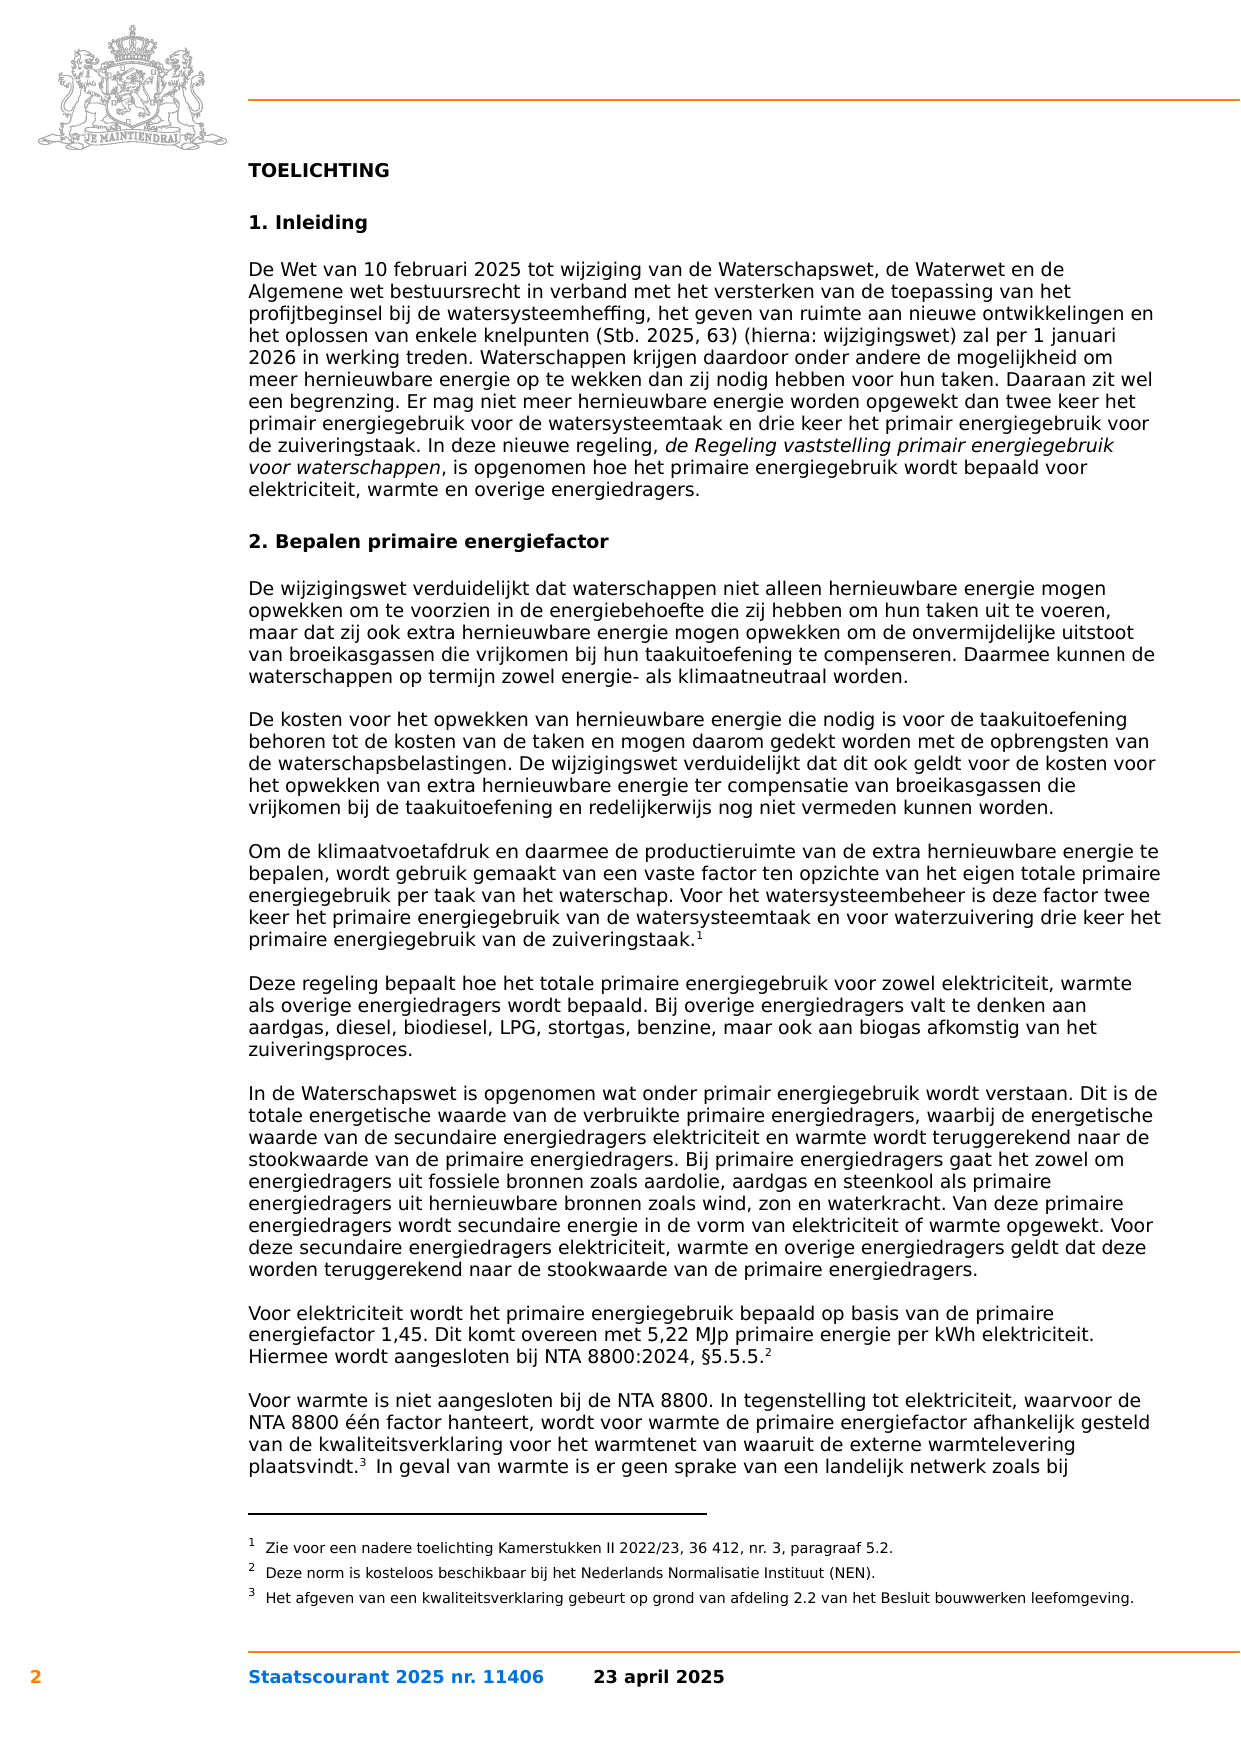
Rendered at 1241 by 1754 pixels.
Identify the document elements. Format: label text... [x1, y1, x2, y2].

subtitle TOELICHTING [248, 160, 1163, 182]
text In de Waterschapswet is opgenomen wat onder primair energiegebruik wordt verstaan. Dit is de totale energetische waarde van de verbruikte primaire energiedragers, waarbij de energetische waarde van de secundaire energiedragers elektriciteit en warmte wordt teruggerekend naar de stookwaarde van de primaire energiedragers. Bij primaire energiedragers gaat het zowel om energiedragers uit fossiele bronnen zoals aardolie, aardgas en steenkool als primaire energiedragers uit hernieuwbare bronnen zoals wind, zon en waterkracht. Van deze primaire energiedragers wordt secundaire energie in de vorm van elektriciteit of warmte opgewekt. Voor deze secundaire energiedragers elektriciteit, warmte en overige energiedragers geldt dat deze worden teruggerekend naar de stookwaarde van de primaire energiedragers. [248, 1083, 1163, 1281]
text Om de klimaatvoetafdruk en daarmee de productieruimte van de extra hernieuwbare energie te bepalen, wordt gebruik gemaakt van een vaste factor ten opzichte van het eigen totale primaire energiegebruik per taak van het waterschap. Voor het watersysteembeheer is deze factor twee keer het primaire energiegebruik van de watersysteemtaak en voor waterzuivering drie keer het primaire energiegebruik van de zuiveringstaak. [248, 841, 1163, 951]
text Voor elektriciteit wordt het primaire energiegebruik bepaald op basis van de primaire energiefactor 1,45. Dit komt overeen met 5,22 MJp primaire energie per kWh elektriciteit. Hiermee wordt aangesloten bij NTA 8800:2024, §5.5.5. [248, 1302, 1163, 1368]
text Voor warmte is niet aangesloten bij de NTA 8800. In tegenstelling tot elektriciteit, waarvoor de NTA 8800 één factor hanteert, wordt voor warmte de primaire energiefactor afhankelijk gesteld van de kwaliteitsverklaring voor het warmtenet van waaruit de externe warmtelevering plaatsvindt. In geval van warmte is er geen sprake van een landelijk netwerk zoals bij [248, 1390, 1163, 1478]
text Deze norm is kosteloos beschikbaar bij het Nederlands Normalisatie Instituut (NEN). [248, 1561, 1163, 1583]
text De Wet van 10 februari 2025 tot wijziging van de Waterschapswet, de Waterwet en de Algemene wet bestuursrecht in verband met het versterken van de toepassing van het profijtbeginsel bij de watersysteemheffing, het geven van ruimte aan nieuwe ontwikkelingen en het oplossen van enkele knelpunten (Stb. 2025, 63) (hierna: wijzigingswet) zal per 1 januari 2026 in werking treden. Waterschappen krijgen daardoor onder andere de mogelijkheid om meer hernieuwbare energie op te wekken dan zij nodig hebben voor hun taken. Daaraan zit wel een begrenzing. Er mag niet meer hernieuwbare energie worden opgewekt dan twee keer het primair energiegebruik voor de watersysteemtaak en drie keer het primair energiegebruik voor de zuiveringstaak. In deze nieuwe regeling, de Regeling vaststelling primair energiegebruik voor waterschappen, is opgenomen hoe het primaire energiegebruik wordt bepaald voor elektriciteit, warmte en overige energiedragers. [248, 259, 1163, 501]
text Het afgeven van een kwaliteitsverklaring gebeurt op grond van afdeling 2.2 van het Besluit bouwwerken leefomgeving. [248, 1586, 1163, 1608]
text Zie voor een nadere toelichting Kamerstukken II 2022/23, 36 412, nr. 3, paragraaf 5.2. [248, 1536, 1163, 1558]
text De wijzigingswet verduidelijkt dat waterschappen niet alleen hernieuwbare energie mogen opwekken om te voorzien in de energiebehoefte die zij hebben om hun taken uit te voeren, maar dat zij ook extra hernieuwbare energie mogen opwekken om de onvermijdelijke uitstoot van broeikasgassen die vrijkomen bij hun taakuitoefening te compenseren. Daarmee kunnen de waterschappen op termijn zowel energie- als klimaatneutraal worden. [248, 578, 1163, 687]
text De kosten voor het opwekken van hernieuwbare energie die nodig is voor de taakuitoefening behoren tot de kosten van de taken en mogen daarom gedekt worden met de opbrengsten van de waterschapsbelastingen. De wijzigingswet verduidelijkt dat dit ook geldt voor de kosten voor het opwekken van extra hernieuwbare energie ter compensatie van broeikasgassen die vrijkomen bij de taakuitoefening en redelijkerwijs nog niet vermeden kunnen worden. [248, 709, 1163, 819]
subtitle 1. Inleiding [248, 212, 1163, 234]
subtitle 2. Bepalen primaire energiefactor [248, 531, 1163, 553]
text Deze regeling bepaalt hoe het totale primaire energiegebruik voor zowel elektriciteit, warmte als overige energiedragers wordt bepaald. Bij overige energiedragers valt te denken aan aardgas, diesel, biodiesel, LPG, stortgas, benzine, maar ook aan biogas afkomstig van het zuiveringsproces. [248, 973, 1163, 1061]
picture [38, 25, 227, 150]
